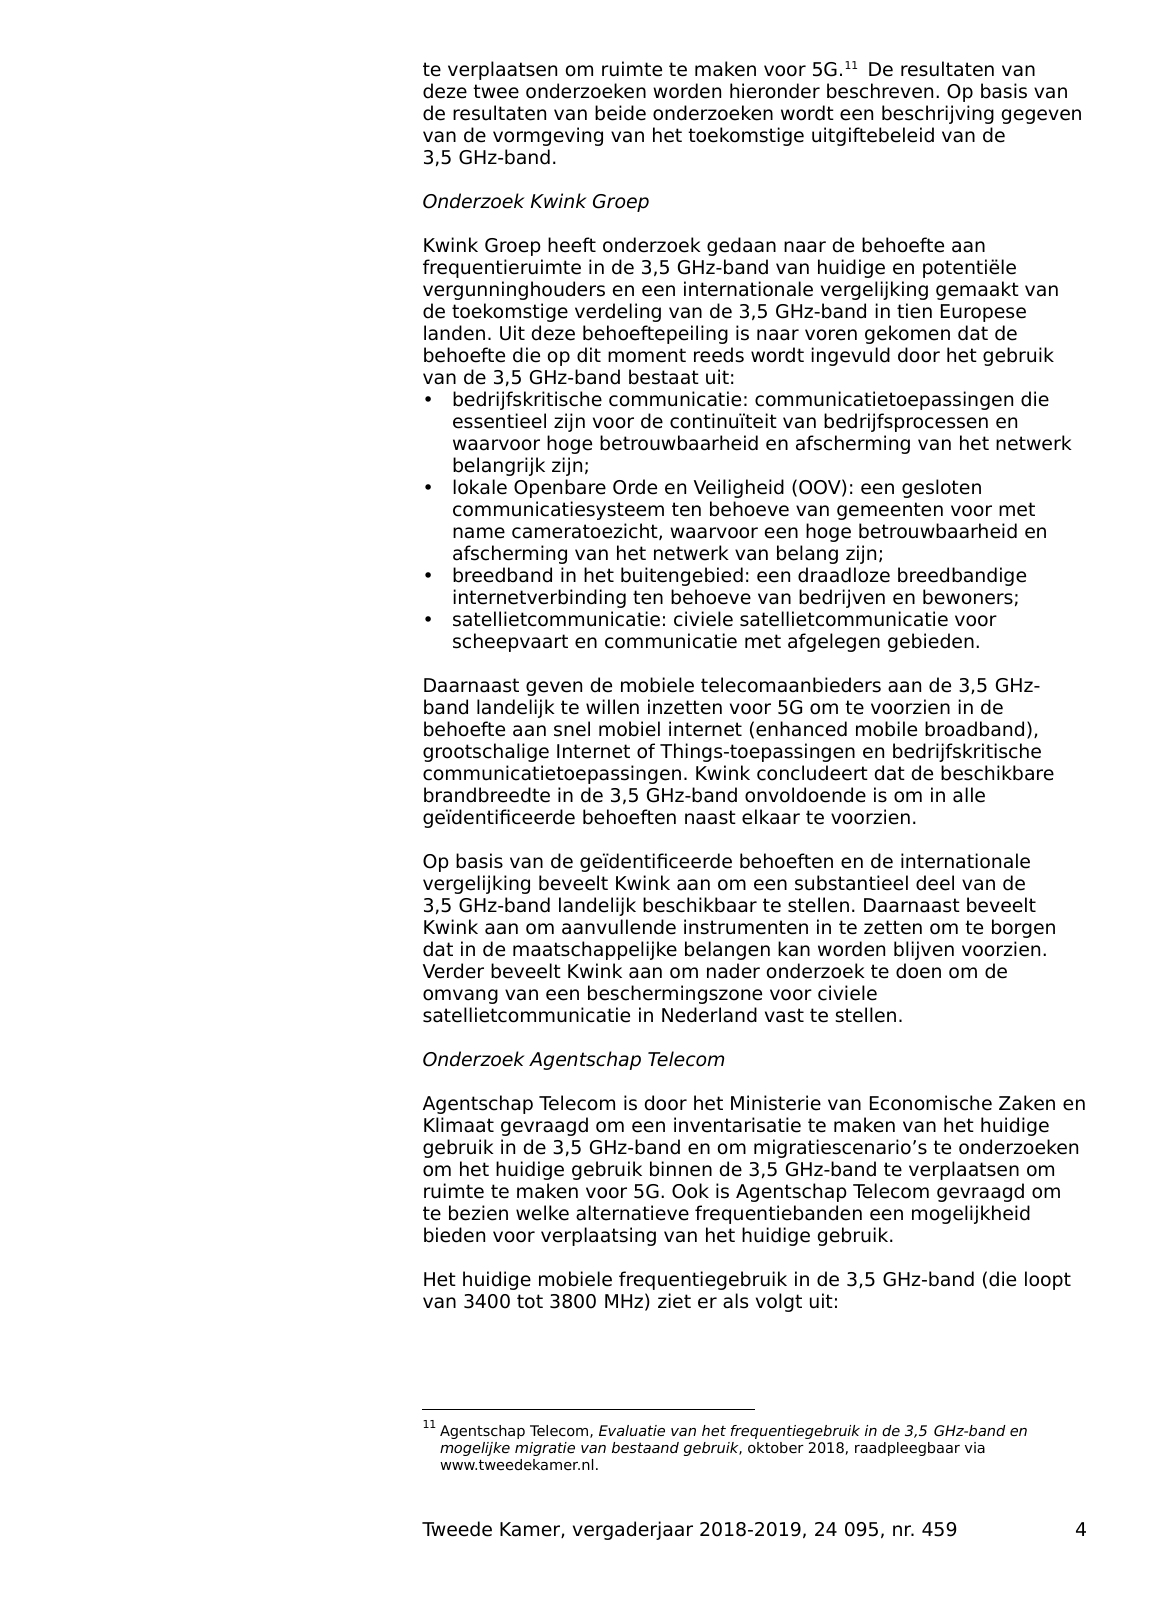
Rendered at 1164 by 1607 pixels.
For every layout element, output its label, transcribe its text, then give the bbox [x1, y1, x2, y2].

text • breedband in het buitengebied: een draadloze breedbandige internetverbinding ten behoeve van bedrijven en bewoners; [422, 565, 1087, 609]
text Agentschap Telecom, Evaluatie van het frequentiegebruik in de 3,5 GHz-band en mogelijke migratie van bestaand gebruik, oktober 2018, raadpleegbaar via www.tweedekamer.nl. [422, 1418, 1087, 1474]
text • lokale Openbare Orde en Veiligheid (OOV): een gesloten communicatiesysteem ten behoeve van gemeenten voor met name cameratoezicht, waarvoor een hoge betrouwbaarheid en afscherming van het netwerk van belang zijn; [422, 477, 1087, 565]
text • bedrijfskritische communicatie: communicatietoepassingen die essentieel zijn voor de continuïteit van bedrijfsprocessen en waarvoor hoge betrouwbaarheid en afscherming van het netwerk belangrijk zijn; [422, 389, 1087, 477]
text Op basis van de geïdentificeerde behoeften en de internationale vergelijking beveelt Kwink aan om een substantieel deel van de 3,5 GHz-band landelijk beschikbaar te stellen. Daarnaast beveelt Kwink aan om aanvullende instrumenten in te zetten om te borgen dat in de maatschappelijke belangen kan worden blijven voorzien. Verder beveelt Kwink aan om nader onderzoek te doen om de omvang van een beschermingszone voor civiele satellietcommunicatie in Nederland vast te stellen. [422, 851, 1087, 1027]
subtitle Onderzoek Kwink Groep [422, 191, 1087, 213]
text Agentschap Telecom is door het Ministerie van Economische Zaken en Klimaat gevraagd om een inventarisatie te maken van het huidige gebruik in de 3,5 GHz-band en om migratiescenario’s te onderzoeken om het huidige gebruik binnen de 3,5 GHz-band te verplaatsen om ruimte te maken voor 5G. Ook is Agentschap Telecom gevraagd om te bezien welke alternatieve frequentiebanden een mogelijkheid bieden voor verplaatsing van het huidige gebruik. [422, 1093, 1087, 1247]
text • satellietcommunicatie: civiele satellietcommunicatie voor scheepvaart en communicatie met afgelegen gebieden. [422, 609, 1087, 653]
text Daarnaast geven de mobiele telecomaanbieders aan de 3,5 GHz-band landelijk te willen inzetten voor 5G om te voorzien in de behoefte aan snel mobiel internet (enhanced mobile broadband), grootschalige Internet of Things-toepassingen en bedrijfskritische communicatietoepassingen. Kwink concludeert dat de beschikbare brandbreedte in de 3,5 GHz-band onvoldoende is om in alle geïdentificeerde behoeften naast elkaar te voorzien. [422, 675, 1087, 829]
text Het huidige mobiele frequentiegebruik in de 3,5 GHz-band (die loopt van 3400 tot 3800 MHz) ziet er als volgt uit: [422, 1269, 1087, 1313]
subtitle Onderzoek Agentschap Telecom [422, 1049, 1087, 1071]
text te verplaatsen om ruimte te maken voor 5G. De resultaten van deze twee onderzoeken worden hieronder beschreven. Op basis van de resultaten van beide onderzoeken wordt een beschrijving gegeven van de vormgeving van het toekomstige uitgiftebeleid van de 3,5 GHz-band. [422, 59, 1087, 169]
text Kwink Groep heeft onderzoek gedaan naar de behoefte aan frequentieruimte in de 3,5 GHz-band van huidige en potentiële vergunninghouders en een internationale vergelijking gemaakt van de toekomstige verdeling van de 3,5 GHz-band in tien Europese landen. Uit deze behoeftepeiling is naar voren gekomen dat de behoefte die op dit moment reeds wordt ingevuld door het gebruik van de 3,5 GHz-band bestaat uit: [422, 235, 1087, 389]
